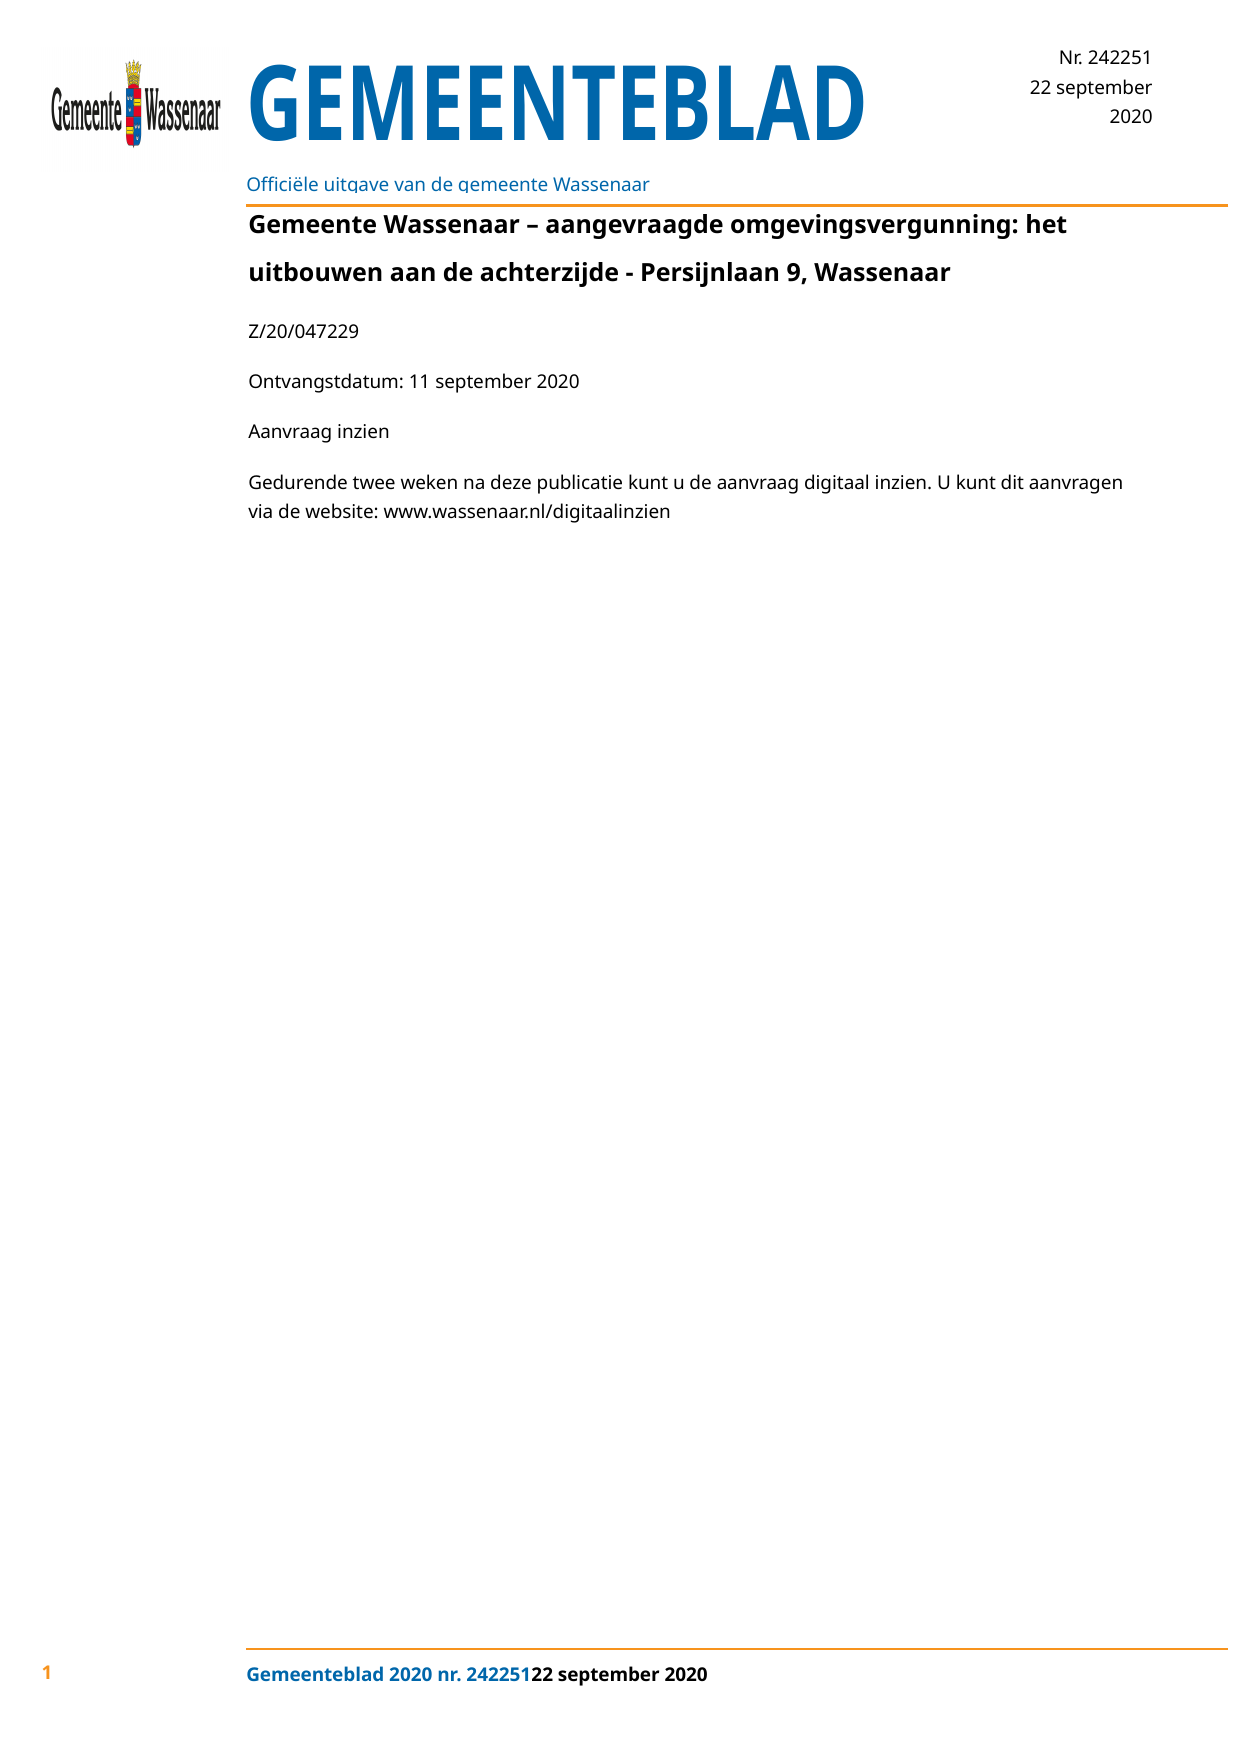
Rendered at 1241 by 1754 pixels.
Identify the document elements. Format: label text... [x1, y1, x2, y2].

text Gedurende twee weken na deze publicatie kunt u de aanvraag digitaal inzien. U kunt dit aanvragen via de website: www.wassenaar.nl/digitaalinzien [248, 469, 1152, 524]
text Aanvraag inzien [248, 419, 1152, 444]
text Z/20/047229 [248, 318, 1152, 344]
text Ontvangstdatum: 11 september 2020 [248, 368, 1152, 394]
text Gemeente Wassenaar – aangevraagde omgevingsvergunning: het uitbouwen aan de achterzijde - Persijnlaan 9, Wassenaar [248, 207, 1152, 288]
picture [41, 47, 231, 172]
